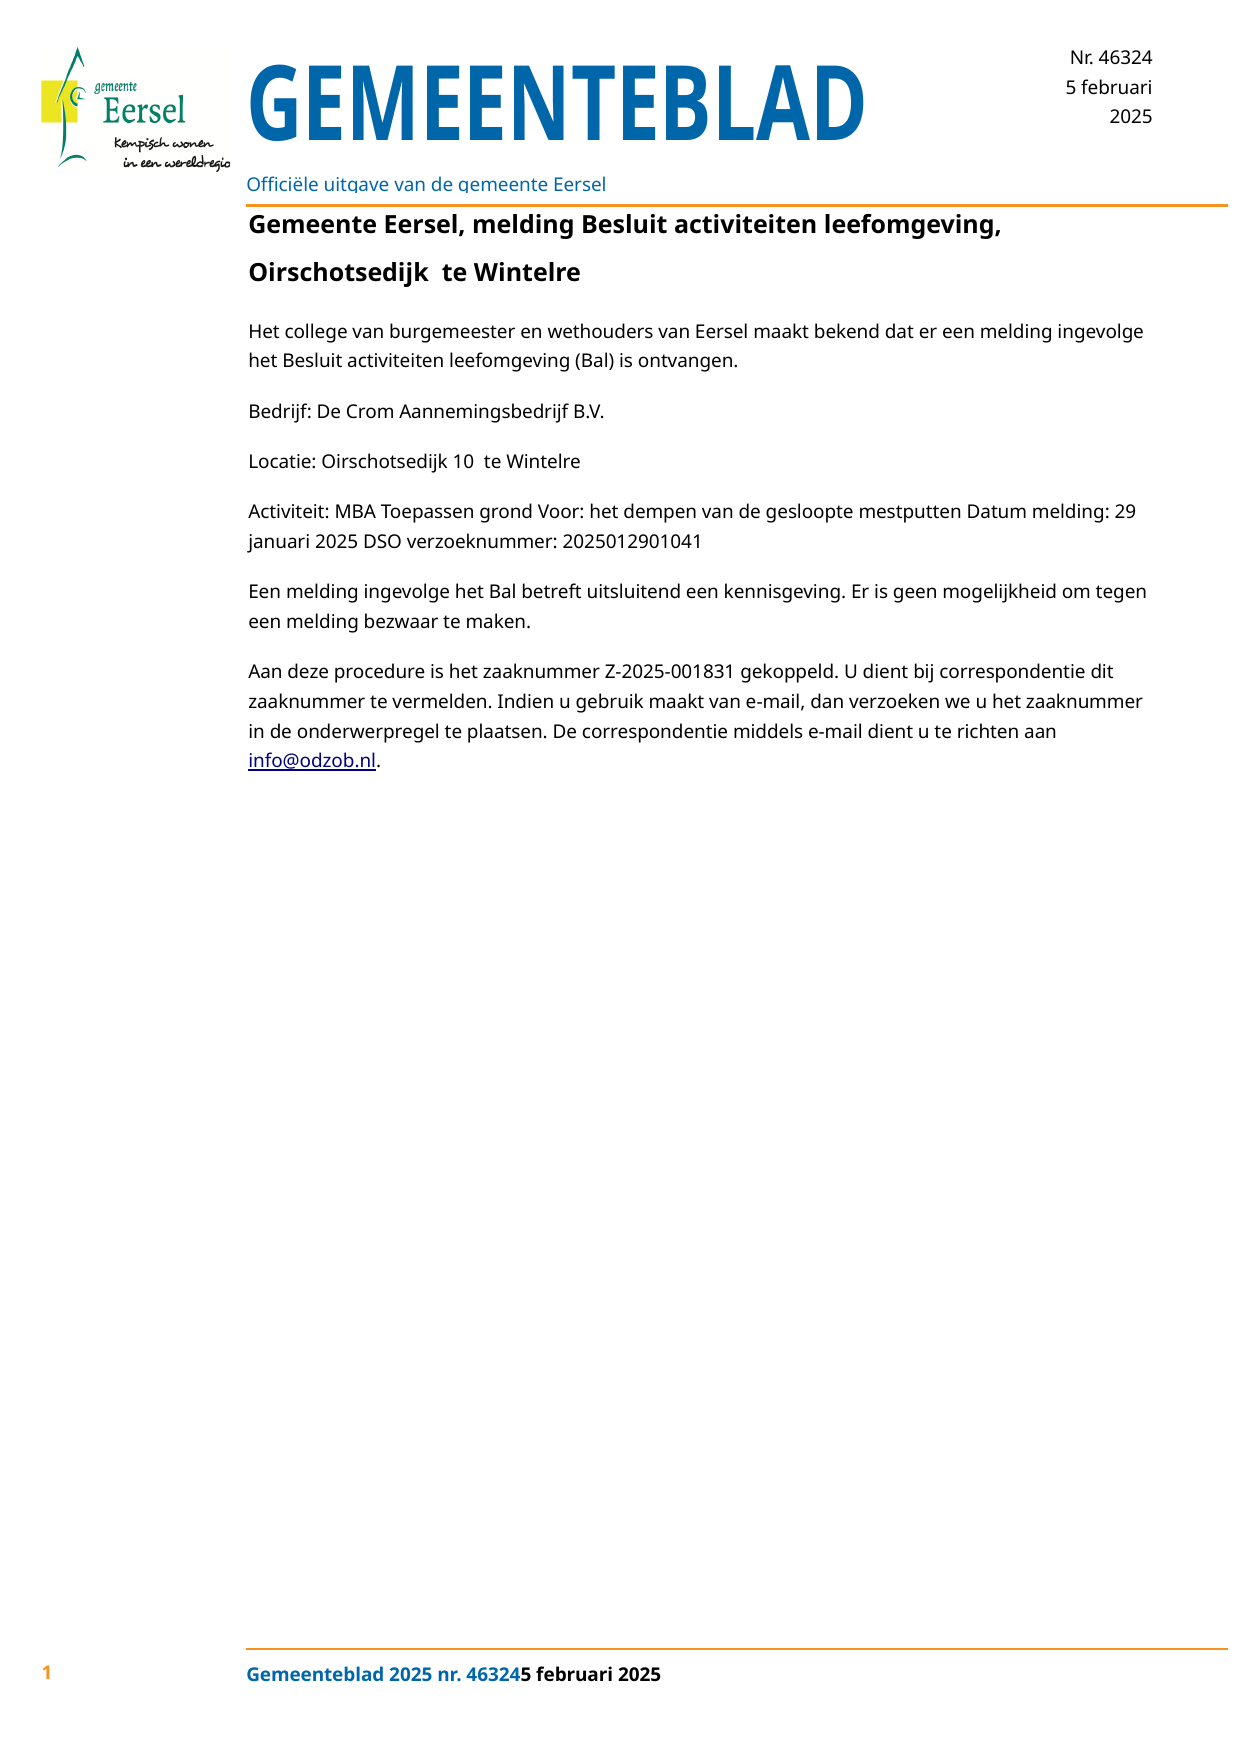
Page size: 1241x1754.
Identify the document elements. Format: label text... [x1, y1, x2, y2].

text Bedrijf: De Crom Aannemingsbedrijf B.V. [248, 398, 1152, 424]
text Activiteit: MBA Toepassen grond Voor: het dempen van de gesloopte mestputten Datum melding: 29 januari 2025 DSO verzoeknummer: 2025012901041 [248, 499, 1152, 554]
text Aan deze procedure is het zaaknummer Z-2025-001831 gekoppeld. U dient bij correspondentie dit zaaknummer te vermelden. Indien u gebruik maakt van e-mail, dan verzoeken we u het zaaknummer in de onderwerpregel te plaatsen. De correspondentie middels e-mail dient u te richten aan info@odzob.nl. [248, 659, 1152, 773]
text Gemeente Eersel, melding Besluit activiteiten leefomgeving, Oirschotsedijk ​​ te Wintelre [248, 207, 1152, 288]
text Het college van burgemeester en wethouders van Eersel maakt bekend dat er een melding ingevolge het Besluit activiteiten leefomgeving (Bal) is ontvangen. [248, 318, 1152, 373]
text Een melding ingevolge het Bal betreft uitsluitend een kennisgeving. Er is geen mogelijkheid om tegen een melding bezwaar te maken. [248, 579, 1152, 634]
picture [41, 47, 231, 172]
text Locatie: Oirschotsedijk 10 ​​ te Wintelre [248, 448, 1152, 474]
